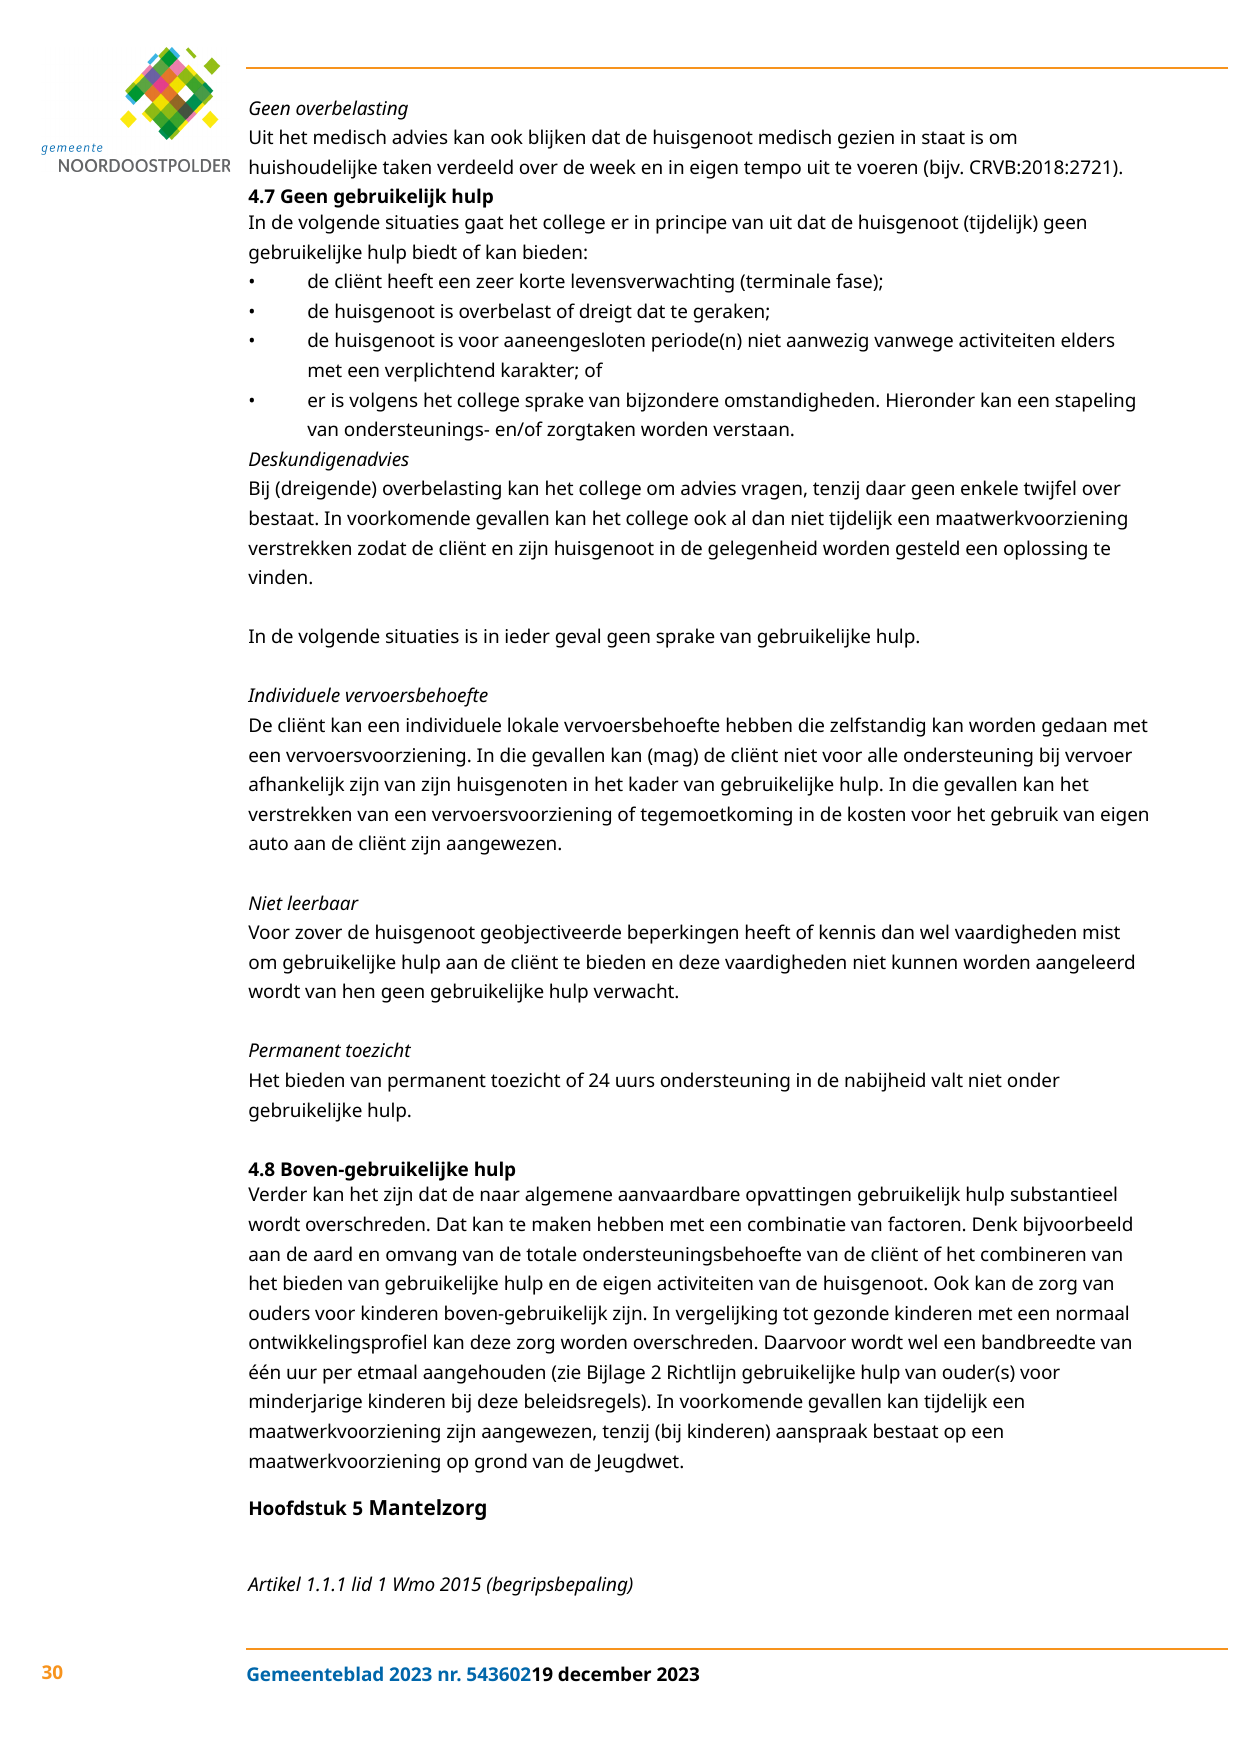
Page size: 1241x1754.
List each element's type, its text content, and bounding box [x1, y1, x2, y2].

text Hoofdstuk 5 Mantelzorg [248, 1493, 1152, 1522]
text Uit het medisch advies kan ook blijken dat de huisgenoot medisch gezien in staat is om huishoudelijke taken verdeeld over de week en in eigen tempo uit te voeren (bijv. CRVB:2018:2721). [248, 124, 1152, 180]
text Verder kan het zijn dat de naar algemene aanvaardbare opvattingen gebruikelijk hulp substantieel wordt overschreden. Dat kan te maken hebben met een combinatie van factoren. Denk bijvoorbeeld aan de aard en omvang van de totale ondersteuningsbehoefte van de cliënt of het combineren van het bieden van gebruikelijke hulp en de eigen activiteiten van de huisgenoot. Ook kan de zorg van ouders voor kinderen boven-gebruikelijk zijn. In vergelijking tot gezonde kinderen met een normaal ontwikkelingsprofiel kan deze zorg worden overschreden. Daarvoor wordt wel een bandbreedte van één uur per etmaal aangehouden (zie Bijlage 2 Richtlijn gebruikelijke hulp van ouder(s) voor minderjarige kinderen bij deze beleidsregels). In voorkomende gevallen kan tijdelijk een maatwerkvoorziening zijn aangewezen, tenzij (bij kinderen) aanspraak bestaat op een maatwerkvoorziening op grond van de Jeugdwet. [248, 1182, 1152, 1474]
text 4.8 Boven-gebruikelijke hulp [248, 1156, 1152, 1182]
list de huisgenoot is voor aaneengesloten periode(n) niet aanwezig vanwege activiteiten elders met een verplichtend karakter; of [248, 328, 1152, 383]
text Bij (dreigende) overbelasting kan het college om advies vragen, tenzij daar geen enkele twijfel over bestaat. In voorkomende gevallen kan het college ook al dan niet tijdelijk een maatwerkvoorziening verstrekken zodat de cliënt en zijn huisgenoot in de gelegenheid worden gesteld een oplossing te vinden. [248, 476, 1152, 590]
text Deskundigenadvies [248, 446, 1152, 472]
text In de volgende situaties is in ieder geval geen sprake van gebruikelijke hulp. [248, 623, 1152, 649]
text De cliënt kan een individuele lokale vervoersbehoefte hebben die zelfstandig kan worden gedaan met een vervoersvoorziening. In die gevallen kan (mag) de cliënt niet voor alle ondersteuning bij vervoer afhankelijk zijn van zijn huisgenoten in het kader van gebruikelijke hulp. In die gevallen kan het verstrekken van een vervoersvoorziening of tegemoetkoming in de kosten voor het gebruik van eigen auto aan de cliënt zijn aangewezen. [248, 712, 1152, 856]
picture [41, 47, 231, 172]
text Geen overbelasting [248, 95, 1152, 121]
text Artikel 1.1.1 lid 1 Wmo 2015 (begripsbepaling) [248, 1571, 1152, 1597]
list er is volgens het college sprake van bijzondere omstandigheden. Hieronder kan een stapeling van ondersteunings- en/of zorgtaken worden verstaan. [248, 387, 1152, 442]
text 4.7 Geen gebruikelijk hulp [248, 183, 1152, 209]
text Individuele vervoersbehoefte [248, 683, 1152, 708]
text In de volgende situaties gaat het college er in principe van uit dat de huisgenoot (tijdelijk) geen gebruikelijke hulp biedt of kan bieden: [248, 209, 1152, 264]
list de huisgenoot is overbelast of dreigt dat te geraken; [248, 298, 1152, 324]
text Voor zover de huisgenoot geobjectiveerde beperkingen heeft of kennis dan wel vaardigheden mist om gebruikelijke hulp aan de cliënt te bieden en deze vaardigheden niet kunnen worden aangeleerd wordt van hen geen gebruikelijke hulp verwacht. [248, 919, 1152, 1004]
text Permanent toezicht [248, 1038, 1152, 1063]
text Niet leerbaar [248, 890, 1152, 915]
list de cliënt heeft een zeer korte levensverwachting (terminale fase); [248, 268, 1152, 294]
text Het bieden van permanent toezicht of 24 uurs ondersteuning in de nabijheid valt niet onder gebruikelijke hulp. [248, 1067, 1152, 1122]
